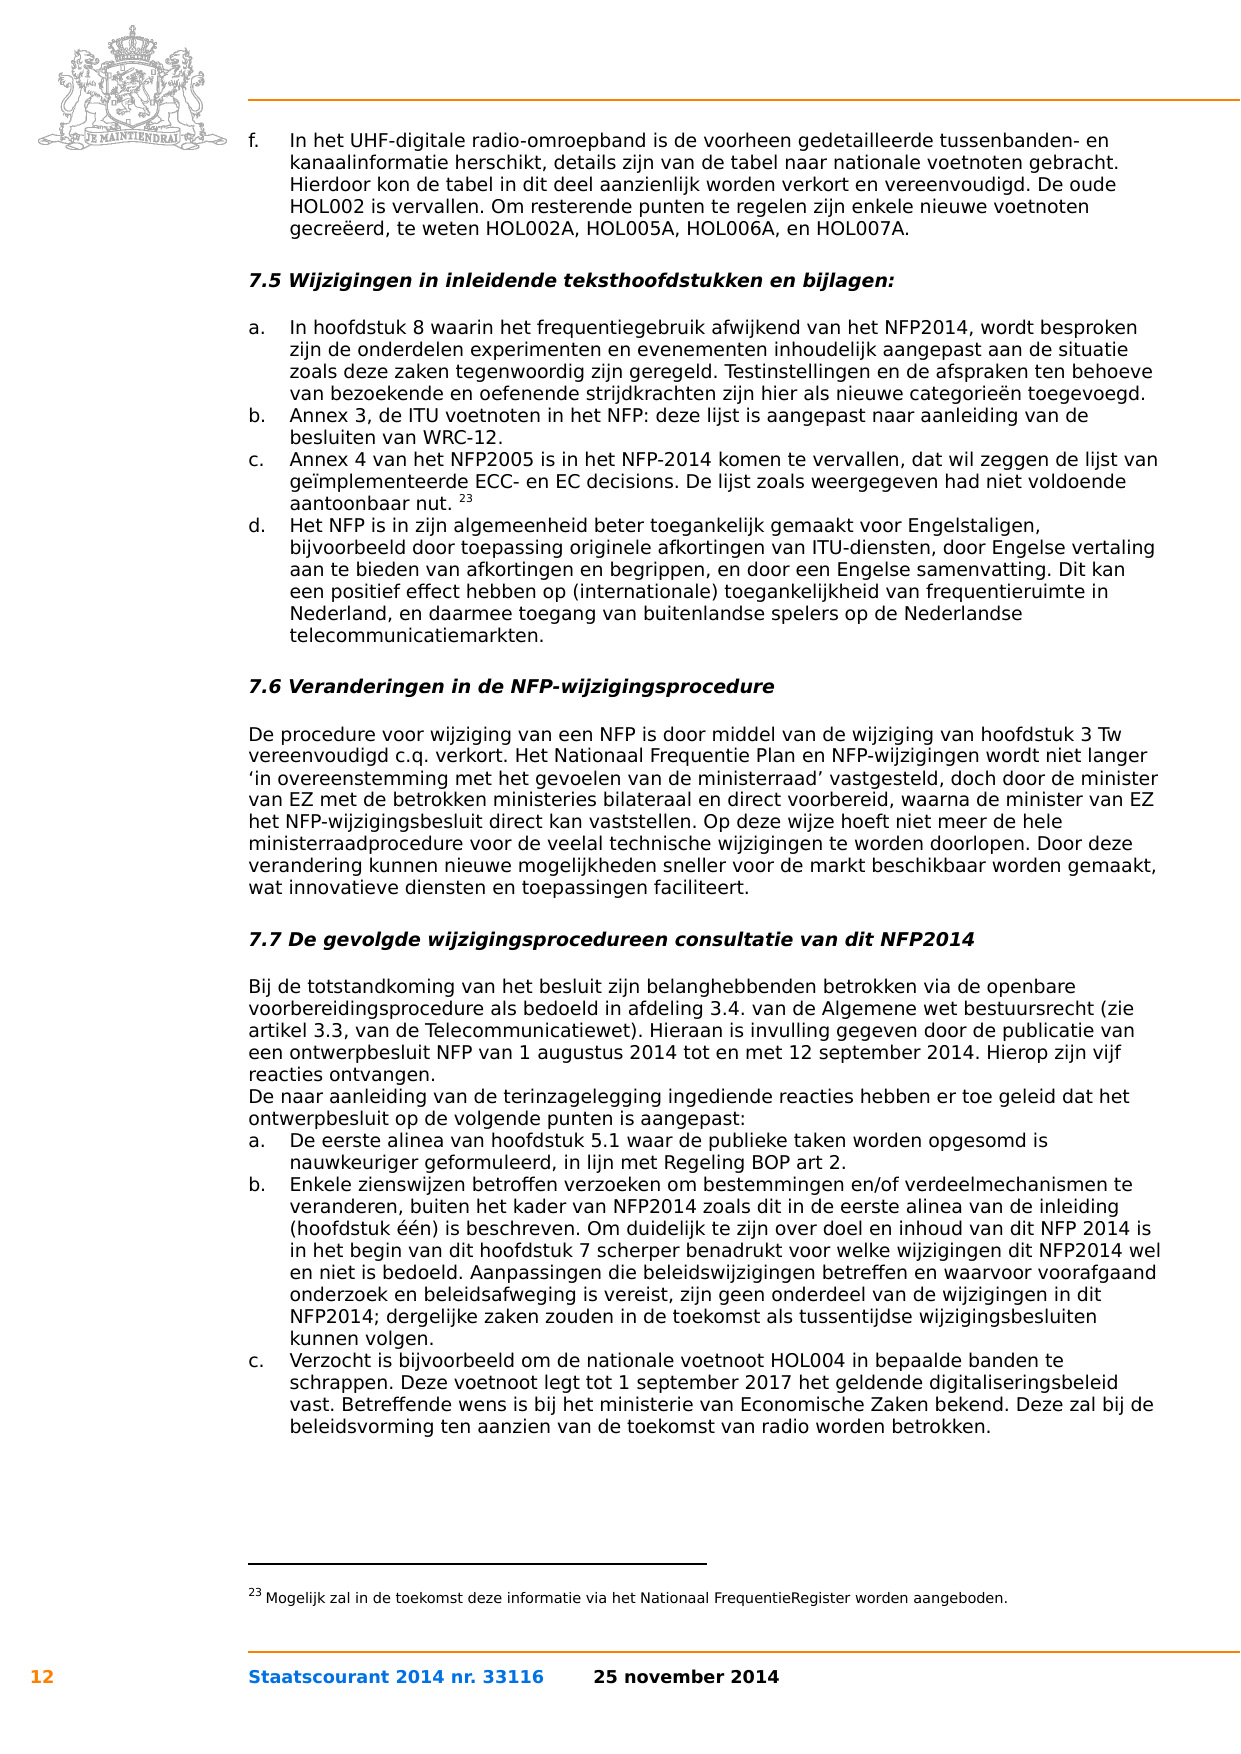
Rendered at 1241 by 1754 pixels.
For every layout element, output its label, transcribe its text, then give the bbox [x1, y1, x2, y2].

text De procedure voor wijziging van een NFP is door middel van de wijziging van hoofdstuk 3 Tw vereenvoudigd c.q. verkort. Het Nationaal Frequentie Plan en NFP-wijzigingen wordt niet langer ‘in overeenstemming met het gevoelen van de ministerraad’ vastgesteld, doch door de minister van EZ met de betrokken ministeries bilateraal en direct voorbereid, waarna de minister van EZ het NFP-wijzigingsbesluit direct kan vaststellen. Op deze wijze hoeft niet meer de hele ministerraadprocedure voor de veelal technische wijzigingen te worden doorlopen. Door deze verandering kunnen nieuwe mogelijkheden sneller voor de markt beschikbaar worden gemaakt, wat innovatieve diensten en toepassingen faciliteert. [248, 723, 1163, 899]
text a. In hoofdstuk 8 waarin het frequentiegebruik afwijkend van het NFP2014, wordt besproken zijn de onderdelen experimenten en evenementen inhoudelijk aangepast aan de situatie zoals deze zaken tegenwoordig zijn geregeld. Testinstellingen en de afspraken ten behoeve van bezoekende en oefenende strijdkrachten zijn hier als nieuwe categorieën toegevoegd. [248, 317, 1163, 405]
text Mogelijk zal in de toekomst deze informatie via het Nationaal FrequentieRegister worden aangeboden. [248, 1586, 1163, 1608]
picture [38, 25, 227, 150]
subtitle 7.7 De gevolgde wijzigingsprocedureen consultatie van dit NFP2014 [248, 929, 1163, 951]
text b. Annex 3, de ITU voetnoten in het NFP: deze lijst is aangepast naar aanleiding van de besluiten van WRC-12. [248, 405, 1163, 449]
text Bij de totstandkoming van het besluit zijn belanghebbenden betrokken via de openbare voorbereidingsprocedure als bedoeld in afdeling 3.4. van de Algemene wet bestuursrecht (zie artikel 3.3, van de Telecommunicatiewet). Hieraan is invulling gegeven door de publicatie van een ontwerpbesluit NFP van 1 augustus 2014 tot en met 12 september 2014. Hierop zijn vijf reacties ontvangen. [248, 976, 1163, 1086]
text c. Annex 4 van het NFP2005 is in het NFP-2014 komen te vervallen, dat wil zeggen de lijst van geïmplementeerde ECC- en EC decisions. De lijst zoals weergegeven had niet voldoende aantoonbaar nut. [248, 449, 1163, 514]
text f. In het UHF-digitale radio-omroepband is de voorheen gedetailleerde tussenbanden- en kanaalinformatie herschikt, details zijn van de tabel naar nationale voetnoten gebracht. Hierdoor kon de tabel in dit deel aanzienlijk worden verkort en vereenvoudigd. De oude HOL002 is vervallen. Om resterende punten te regelen zijn enkele nieuwe voetnoten gecreëerd, te weten HOL002A, HOL005A, HOL006A, en HOL007A. [248, 130, 1163, 240]
subtitle 7.5 Wijzigingen in inleidende teksthoofdstukken en bijlagen: [248, 270, 1163, 292]
text d. Het NFP is in zijn algemeenheid beter toegankelijk gemaakt voor Engelstaligen, bijvoorbeeld door toepassing originele afkortingen van ITU-diensten, door Engelse vertaling aan te bieden van afkortingen en begrippen, en door een Engelse samenvatting. Dit kan een positief effect hebben op (internationale) toegankelijkheid van frequentieruimte in Nederland, en daarmee toegang van buitenlandse spelers op de Nederlandse telecommunicatiemarkten. [248, 514, 1163, 646]
text b. Enkele zienswijzen betroffen verzoeken om bestemmingen en/of verdeelmechanismen te veranderen, buiten het kader van NFP2014 zoals dit in de eerste alinea van de inleiding (hoofdstuk één) is beschreven. Om duidelijk te zijn over doel en inhoud van dit NFP 2014 is in het begin van dit hoofdstuk 7 scherper benadrukt voor welke wijzigingen dit NFP2014 wel en niet is bedoeld. Aanpassingen die beleidswijzigingen betreffen en waarvoor voorafgaand onderzoek en beleidsafweging is vereist, zijn geen onderdeel van de wijzigingen in dit NFP2014; dergelijke zaken zouden in de toekomst als tussentijdse wijzigingsbesluiten kunnen volgen. [248, 1174, 1163, 1350]
text a. De eerste alinea van hoofdstuk 5.1 waar de publieke taken worden opgesomd is nauwkeuriger geformuleerd, in lijn met Regeling BOP art 2. [248, 1130, 1163, 1174]
subtitle 7.6 Veranderingen in de NFP-wijzigingsprocedure [248, 676, 1163, 698]
text De naar aanleiding van de terinzagelegging ingediende reacties hebben er toe geleid dat het ontwerpbesluit op de volgende punten is aangepast: [248, 1086, 1163, 1130]
text c. Verzocht is bijvoorbeeld om de nationale voetnoot HOL004 in bepaalde banden te schrappen. Deze voetnoot legt tot 1 september 2017 het geldende digitaliseringsbeleid vast. Betreffende wens is bij het ministerie van Economische Zaken bekend. Deze zal bij de beleidsvorming ten aanzien van de toekomst van radio worden betrokken. [248, 1350, 1163, 1438]
